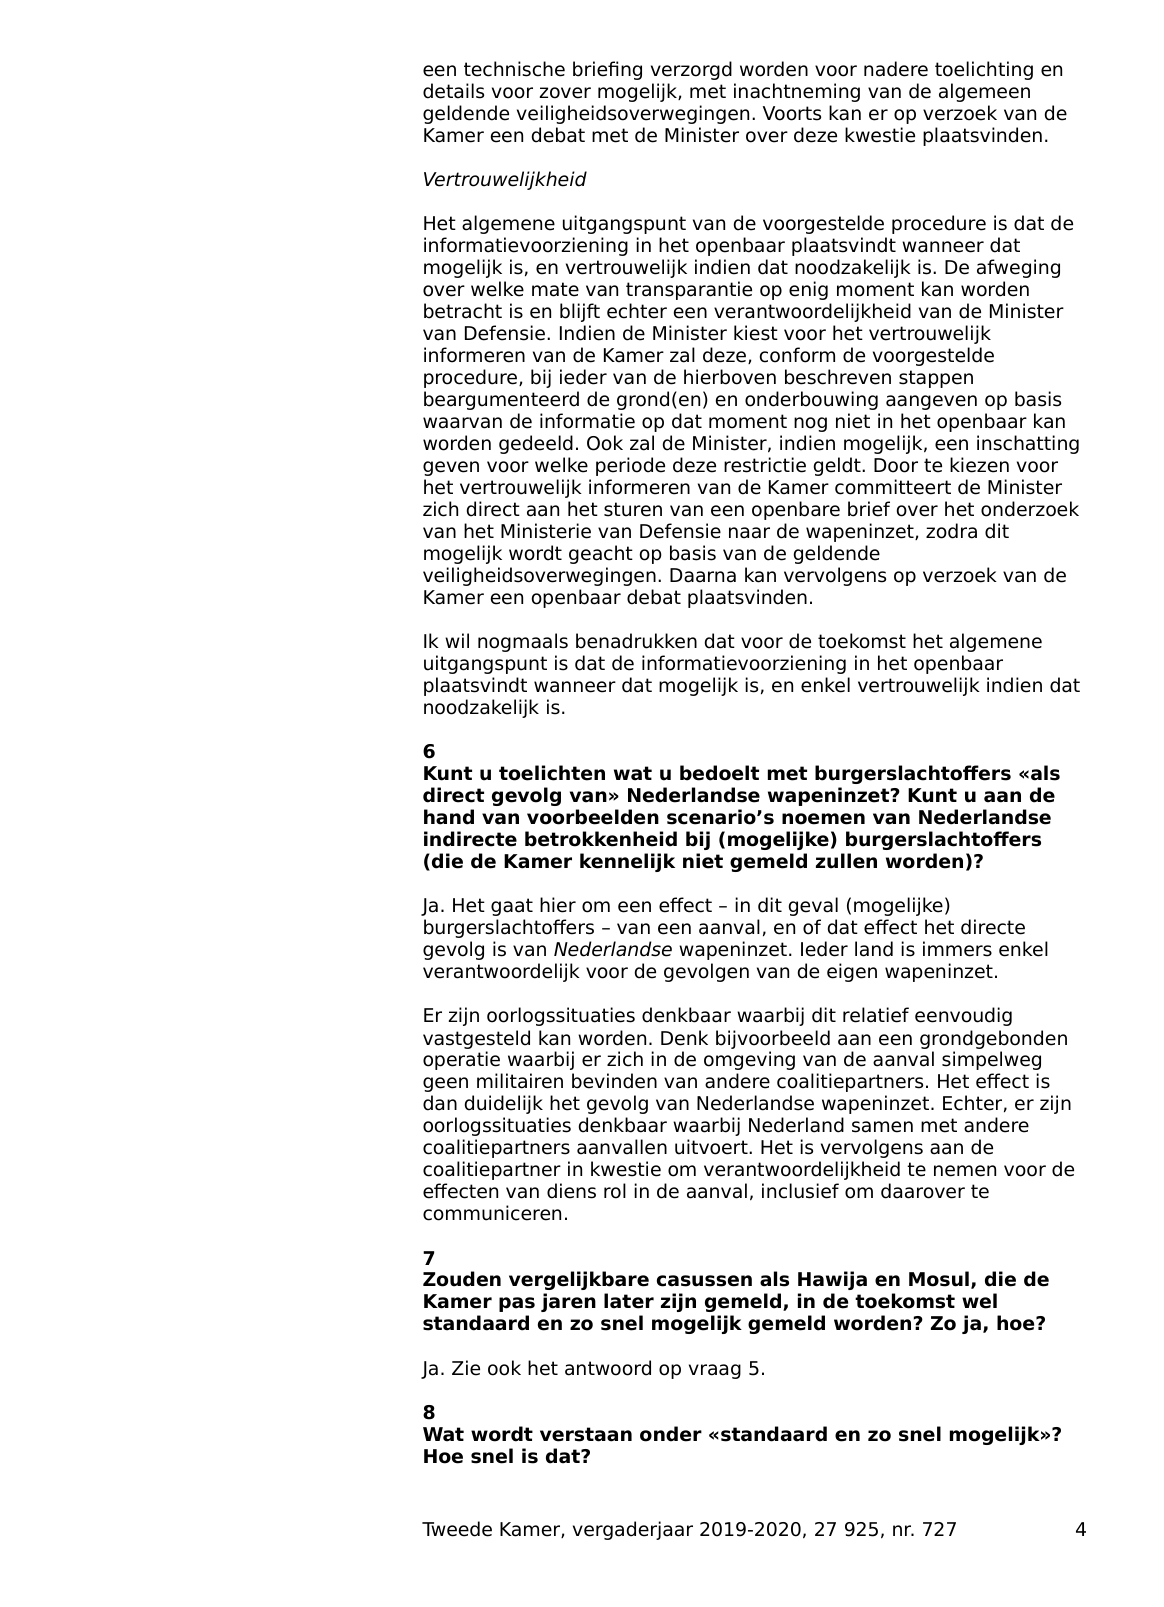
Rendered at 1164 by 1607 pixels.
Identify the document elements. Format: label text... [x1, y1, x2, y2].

text Het algemene uitgangspunt van de voorgestelde procedure is dat de informatievoorziening in het openbaar plaatsvindt wanneer dat mogelijk is, en vertrouwelijk indien dat noodzakelijk is. De afweging over welke mate van transparantie op enig moment kan worden betracht is en blijft echter een verantwoordelijkheid van de Minister van Defensie. Indien de Minister kiest voor het vertrouwelijk informeren van de Kamer zal deze, conform de voorgestelde procedure, bij ieder van de hierboven beschreven stappen beargumenteerd de grond(en) en onderbouwing aangeven op basis waarvan de informatie op dat moment nog niet in het openbaar kan worden gedeeld. Ook zal de Minister, indien mogelijk, een inschatting geven voor welke periode deze restrictie geldt. Door te kiezen voor het vertrouwelijk informeren van de Kamer committeert de Minister zich direct aan het sturen van een openbare brief over het onderzoek van het Ministerie van Defensie naar de wapeninzet, zodra dit mogelijk wordt geacht op basis van de geldende veiligheidsoverwegingen. Daarna kan vervolgens op verzoek van de Kamer een openbaar debat plaatsvinden. [422, 213, 1087, 609]
text Ja. Zie ook het antwoord op vraag 5. [422, 1357, 1087, 1379]
text 8 [422, 1402, 1087, 1424]
text Er zijn oorlogssituaties denkbaar waarbij dit relatief eenvoudig vastgesteld kan worden. Denk bijvoorbeeld aan een grondgebonden operatie waarbij er zich in de omgeving van de aanval simpelweg geen militairen bevinden van andere coalitiepartners. Het effect is dan duidelijk het gevolg van Nederlandse wapeninzet. Echter, er zijn oorlogssituaties denkbaar waarbij Nederland samen met andere coalitiepartners aanvallen uitvoert. Het is vervolgens aan de coalitiepartner in kwestie om verantwoordelijkheid te nemen voor de effecten van diens rol in de aanval, inclusief om daarover te communiceren. [422, 1005, 1087, 1225]
text 6 [422, 741, 1087, 763]
text 7 [422, 1247, 1087, 1269]
text een technische briefing verzorgd worden voor nadere toelichting en details voor zover mogelijk, met inachtneming van de algemeen geldende veiligheidsoverwegingen. Voorts kan er op verzoek van de Kamer een debat met de Minister over deze kwestie plaatsvinden. [422, 59, 1087, 147]
text Zouden vergelijkbare casussen als Hawija en Mosul, die de Kamer pas jaren later zijn gemeld, in de toekomst wel standaard en zo snel mogelijk gemeld worden? Zo ja, hoe? [422, 1269, 1087, 1335]
text Wat wordt verstaan onder «standaard en zo snel mogelijk»? Hoe snel is dat? [422, 1424, 1087, 1468]
text Ja. Het gaat hier om een effect – in dit geval (mogelijke) burgerslachtoffers – van een aanval, en of dat effect het directe gevolg is van Nederlandse wapeninzet. Ieder land is immers enkel verantwoordelijk voor de gevolgen van de eigen wapeninzet. [422, 895, 1087, 983]
text Kunt u toelichten wat u bedoelt met burgerslachtoffers «als direct gevolg van» Nederlandse wapeninzet? Kunt u aan de hand van voorbeelden scenario’s noemen van Nederlandse indirecte betrokkenheid bij (mogelijke) burgerslachtoffers (die de Kamer kennelijk niet gemeld zullen worden)? [422, 763, 1087, 873]
text Ik wil nogmaals benadrukken dat voor de toekomst het algemene uitgangspunt is dat de informatievoorziening in het openbaar plaatsvindt wanneer dat mogelijk is, en enkel vertrouwelijk indien dat noodzakelijk is. [422, 631, 1087, 719]
subtitle Vertrouwelijkheid [422, 169, 1087, 191]
